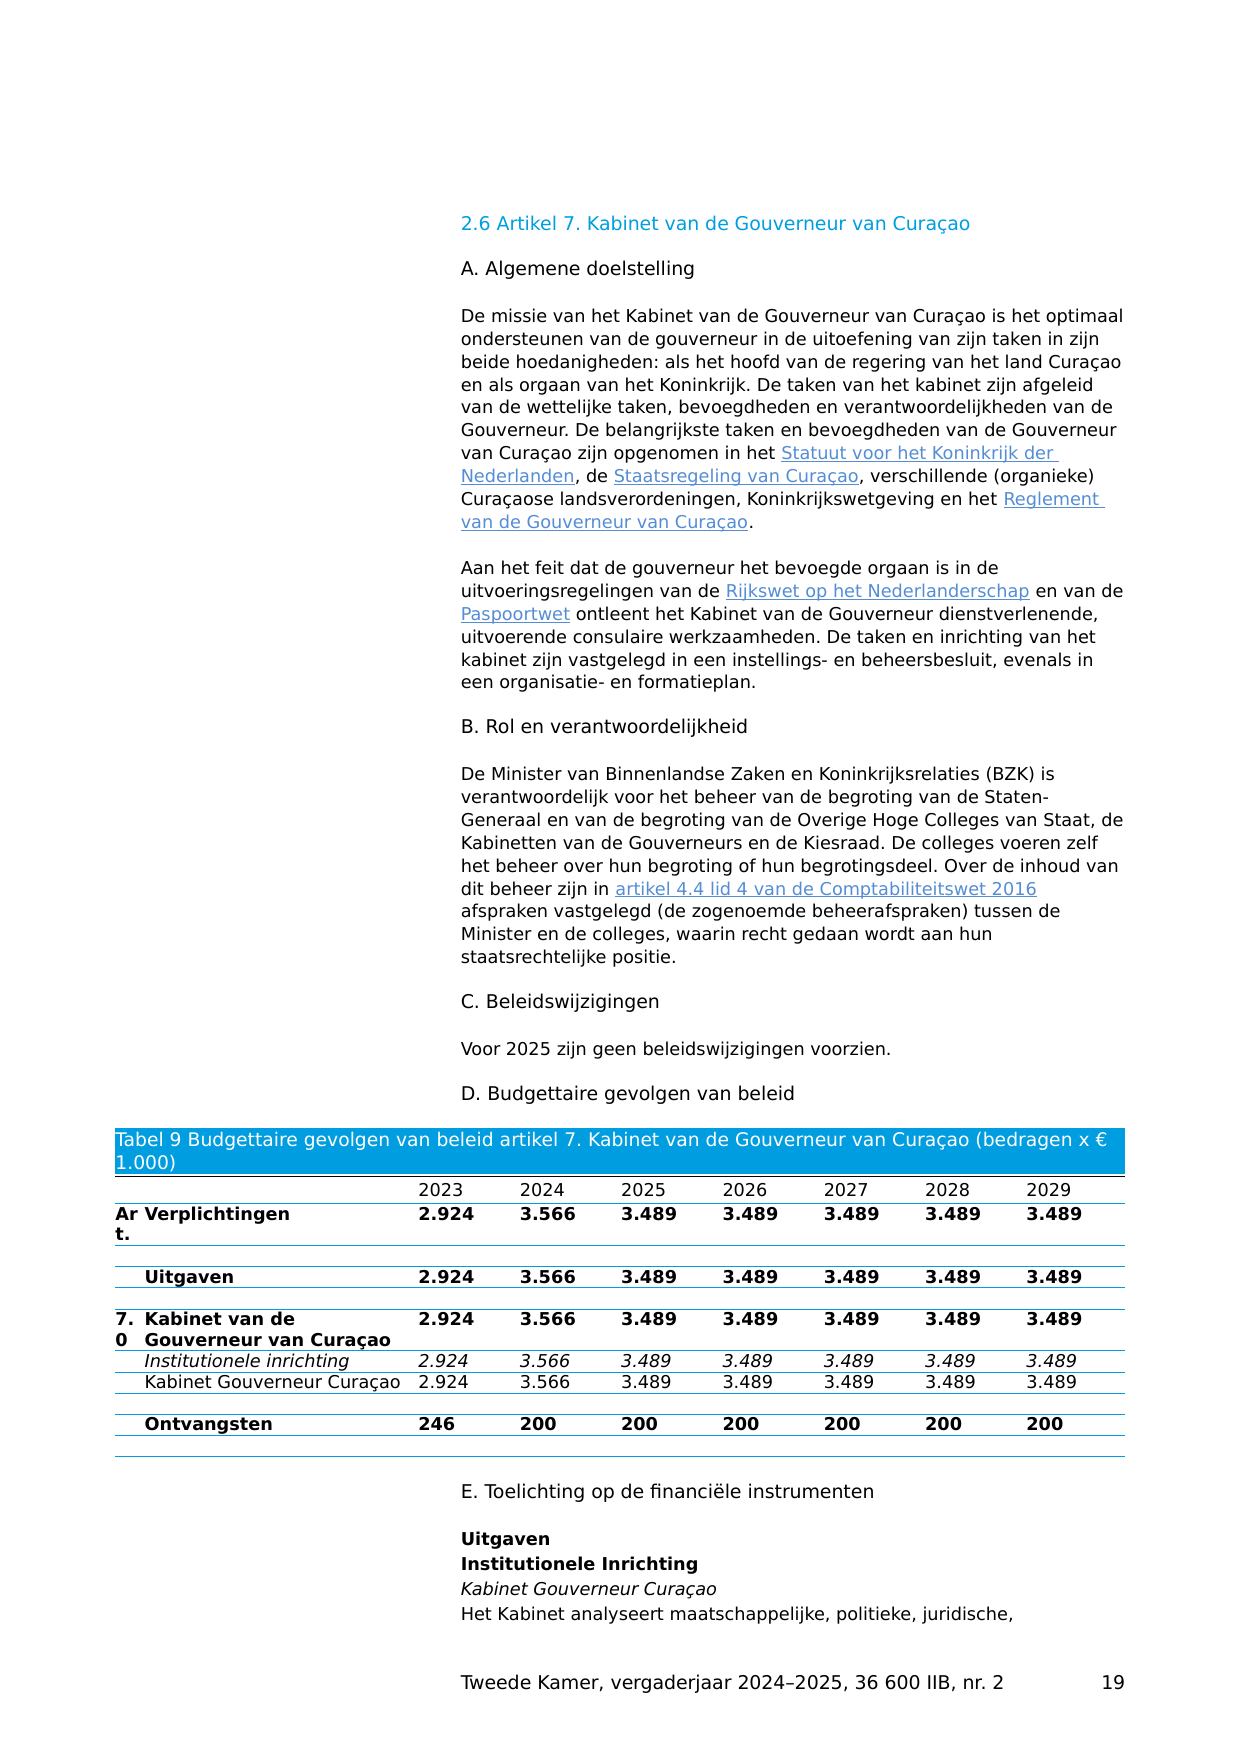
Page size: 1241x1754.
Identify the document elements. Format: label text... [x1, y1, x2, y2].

table_cell [821, 1436, 922, 1456]
text Het Kabinet analyseert maatschappelijke, politieke, juridische, [461, 1602, 1125, 1625]
text De Minister van Binnenlandse Zaken en Koninkrijksrelaties (BZK) is verantwoordelijk voor het beheer van de begroting van de Staten-Generaal en van de begroting van de Overige Hoge Colleges van Staat, de Kabinetten van de Gouverneurs en de Kiesraad. De colleges voeren zelf het beheer over hun begroting of hun begrotingsdeel. Over de inhoud van dit beheer zijn in artikel 4.4 lid 4 van de Comptabiliteitswet 2016 afspraken vastgelegd (de zogenoemde beheerafspraken) tussen de Minister en de colleges, waarin recht gedaan wordt aan hun staatsrechtelijke positie. [461, 762, 1125, 968]
table_cell [517, 1436, 618, 1456]
table_cell Ontvangsten [141, 1415, 415, 1435]
table_cell Institutionele inrichting [141, 1351, 415, 1371]
title B. Rol en verantwoordelijkheid [461, 716, 1125, 738]
table_cell 3.489 [1023, 1351, 1125, 1371]
table_cell 3.489 [821, 1373, 922, 1392]
table_cell 3.489 [821, 1267, 922, 1287]
table_cell 3.566 [517, 1310, 618, 1350]
table_cell Art. [115, 1204, 141, 1245]
table_cell 3.489 [719, 1310, 821, 1350]
table_cell 3.489 [922, 1310, 1023, 1350]
table_cell [115, 1394, 141, 1414]
table_cell 3.489 [821, 1310, 922, 1350]
table_cell [115, 1267, 141, 1287]
table_cell [115, 1288, 141, 1308]
table_cell [821, 1246, 922, 1266]
table_cell 2023 [415, 1177, 517, 1203]
table_cell 3.489 [618, 1351, 719, 1371]
table_cell [415, 1288, 517, 1308]
table_cell 3.489 [618, 1267, 719, 1287]
table_cell Uitgaven [141, 1267, 415, 1287]
title C. Beleidswijzigingen [461, 991, 1125, 1013]
table_cell [618, 1394, 719, 1414]
table_cell [719, 1436, 821, 1456]
table_cell 2027 [821, 1177, 922, 1203]
table_cell 2.924 [415, 1310, 517, 1350]
table_cell 200 [719, 1415, 821, 1435]
table_cell [517, 1246, 618, 1266]
table_cell 3.489 [1023, 1310, 1125, 1350]
table_cell 2.924 [415, 1351, 517, 1371]
table_cell 2024 [517, 1177, 618, 1203]
table_cell [141, 1394, 415, 1414]
text Kabinet Gouverneur Curaçao [461, 1577, 1125, 1600]
table_cell Kabinet Gouverneur Curaçao [141, 1373, 415, 1392]
table_cell 7.0 [115, 1310, 141, 1350]
table_cell 3.489 [821, 1351, 922, 1371]
title E. Toelichting op de financiële instrumenten [461, 1481, 1125, 1503]
table_cell 3.489 [719, 1373, 821, 1392]
table_cell 3.489 [922, 1351, 1023, 1371]
table_cell [1023, 1394, 1125, 1414]
table_cell [1023, 1436, 1125, 1456]
table_cell [517, 1394, 618, 1414]
table_cell 3.489 [618, 1373, 719, 1392]
text Institutionele Inrichting [461, 1552, 1125, 1575]
table_cell 3.489 [922, 1373, 1023, 1392]
table_cell 246 [415, 1415, 517, 1435]
table_cell 3.489 [719, 1267, 821, 1287]
table_cell 3.489 [821, 1204, 922, 1245]
table_cell [415, 1246, 517, 1266]
table_cell 200 [1023, 1415, 1125, 1435]
table_cell 200 [517, 1415, 618, 1435]
table_cell 200 [821, 1415, 922, 1435]
table_cell [922, 1288, 1023, 1308]
table_cell [115, 1351, 141, 1371]
table_cell [618, 1288, 719, 1308]
table_cell 3.566 [517, 1351, 618, 1371]
table_cell [115, 1373, 141, 1392]
text De missie van het Kabinet van de Gouverneur van Curaçao is het optimaal ondersteunen van de gouverneur in de uitoefening van zijn taken in zijn beide hoedanigheden: als het hoofd van de regering van het land Curaçao en als orgaan van het Koninkrijk. De taken van het kabinet zijn afgeleid van de wettelijke taken, bevoegdheden en verantwoordelijkheden van de Gouverneur. De belangrijkste taken en bevoegdheden van de Gouverneur van Curaçao zijn opgenomen in het Statuut voor het Koninkrijk der Nederlanden, de Staatsregeling van Curaçao, verschillende (organieke) Curaçaose landsverordeningen, Koninkrijkswetgeving en het Reglement van de Gouverneur van Curaçao. [461, 304, 1125, 533]
title A. Algemene doelstelling [461, 258, 1125, 280]
table_cell 3.489 [1023, 1204, 1125, 1245]
table_cell 3.489 [922, 1204, 1023, 1245]
table_cell 2.924 [415, 1267, 517, 1287]
table_cell [1023, 1288, 1125, 1308]
table_cell 3.489 [1023, 1267, 1125, 1287]
text Aan het feit dat de gouverneur het bevoegde orgaan is in de uitvoeringsregelingen van de Rijkswet op het Nederlanderschap en van de Paspoortwet ontleent het Kabinet van de Gouverneur dienstverlenende, uitvoerende consulaire werkzaamheden. De taken en inrichting van het kabinet zijn vastgelegd in een instellings- en beheersbesluit, evenals in een organisatie- en formatieplan. [461, 556, 1125, 693]
title D. Budgettaire gevolgen van beleid [461, 1083, 1125, 1105]
table_cell 3.566 [517, 1204, 618, 1245]
table_cell 2025 [618, 1177, 719, 1203]
table_cell [922, 1436, 1023, 1456]
table_cell 2029 [1023, 1177, 1125, 1203]
table_cell [115, 1436, 141, 1456]
table_cell [115, 1177, 141, 1203]
table_cell [922, 1246, 1023, 1266]
table_cell 3.489 [618, 1204, 719, 1245]
table_cell 3.489 [618, 1310, 719, 1350]
table_cell 2.924 [415, 1204, 517, 1245]
table_cell [415, 1394, 517, 1414]
table_cell Verplichtingen [141, 1204, 415, 1245]
table_cell 3.566 [517, 1373, 618, 1392]
table_cell [115, 1415, 141, 1435]
text Uitgaven [461, 1527, 1125, 1550]
table_cell 3.566 [517, 1267, 618, 1287]
table_cell [1023, 1246, 1125, 1266]
title 2.6 Artikel 7. Kabinet van de Gouverneur van Curaçao [461, 213, 1125, 235]
table_cell [618, 1246, 719, 1266]
table_cell [517, 1288, 618, 1308]
table_cell 3.489 [922, 1267, 1023, 1287]
table_cell [141, 1436, 415, 1456]
text Voor 2025 zijn geen beleidswijzigingen voorzien. [461, 1037, 1125, 1060]
table_cell 2026 [719, 1177, 821, 1203]
table_cell 2028 [922, 1177, 1023, 1203]
table_cell [922, 1394, 1023, 1414]
table_cell [719, 1394, 821, 1414]
table_cell [141, 1177, 415, 1203]
table_cell [719, 1246, 821, 1266]
table_cell 2.924 [415, 1373, 517, 1392]
table_cell 3.489 [719, 1351, 821, 1371]
table_cell [618, 1436, 719, 1456]
table_cell [115, 1246, 141, 1266]
table_cell 3.489 [1023, 1373, 1125, 1392]
table_cell [821, 1288, 922, 1308]
table_cell 200 [618, 1415, 719, 1435]
table_cell [821, 1394, 922, 1414]
table_cell [719, 1288, 821, 1308]
table_cell Kabinet van de Gouverneur van Curaçao [141, 1310, 415, 1350]
table_cell 200 [922, 1415, 1023, 1435]
table_cell [415, 1436, 517, 1456]
table_cell 3.489 [719, 1204, 821, 1245]
table_cell [141, 1246, 415, 1266]
table_cell [141, 1288, 415, 1308]
